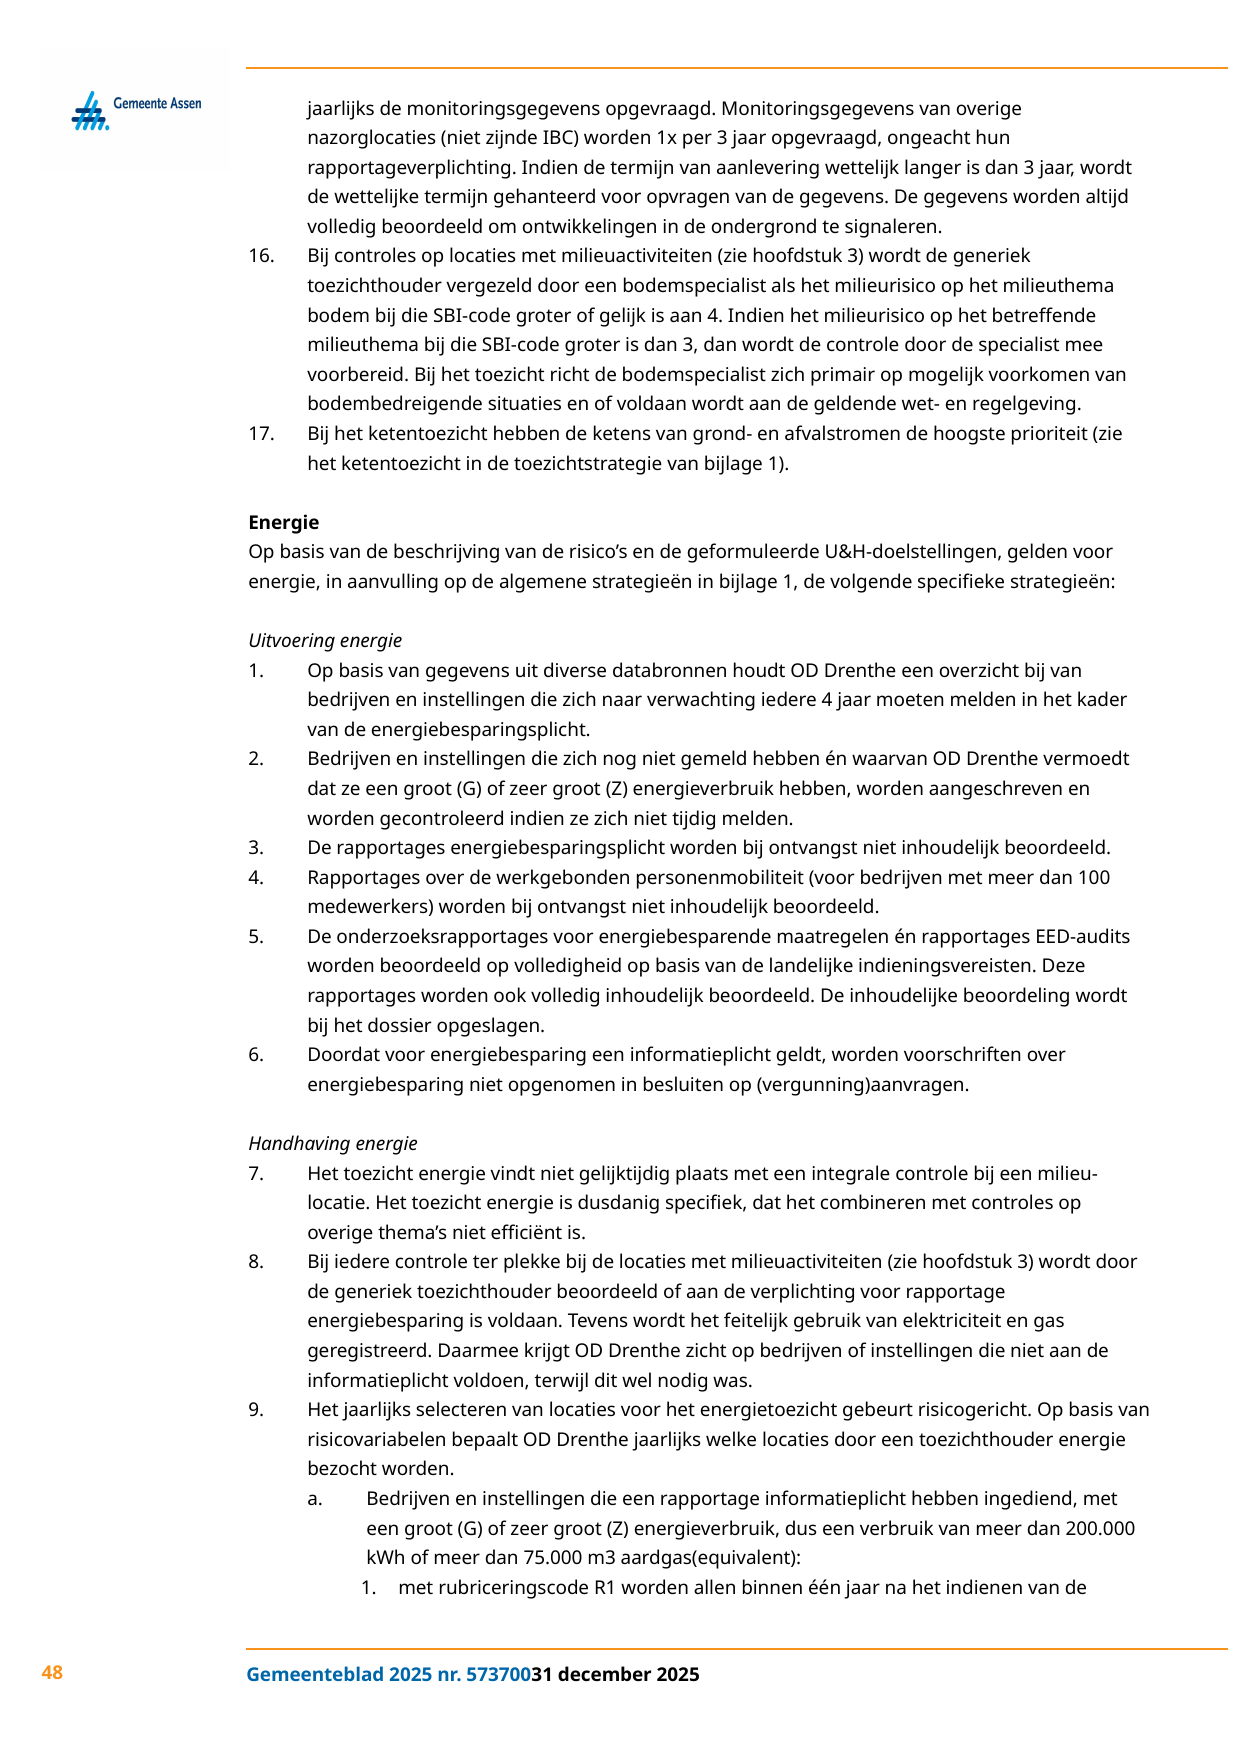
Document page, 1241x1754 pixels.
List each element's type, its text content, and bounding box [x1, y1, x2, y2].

list Bij iedere controle ter plekke bij de locaties met milieuactiviteiten (zie hoofdstuk 3) wordt door de generiek toezichthouder beoordeeld of aan de verplichting voor rapportage energiebesparing is voldaan. Tevens wordt het feitelijk gebruik van elektriciteit en gas geregistreerd. Daarmee krijgt OD Drenthe zicht op bedrijven of instellingen die niet aan de informatieplicht voldoen, terwijl dit wel nodig was. [248, 1248, 1152, 1393]
list De onderzoeksrapportages voor energiebesparende maatregelen én rapportages EED-audits worden beoordeeld op volledigheid op basis van de landelijke indieningsvereisten. Deze rapportages worden ook volledig inhoudelijk beoordeeld. De inhoudelijke beoordeling wordt bij het dossier opgeslagen. [248, 923, 1152, 1038]
picture [41, 47, 231, 172]
text Uitvoering energie [248, 627, 1152, 653]
list Bedrijven en instellingen die zich nog niet gemeld hebben én waarvan OD Drenthe vermoedt dat ze een groot (G) of zeer groot (Z) energieverbruik hebben, worden aangeschreven en worden gecontroleerd indien ze zich niet tijdig melden. [248, 746, 1152, 831]
list jaarlijks de monitoringsgegevens opgevraagd. Monitoringsgegevens van overige nazorglocaties (niet zijnde IBC) worden 1x per 3 jaar opgevraagd, ongeacht hun rapportageverplichting. Indien de termijn van aanlevering wettelijk langer is dan 3 jaar, wordt de wettelijke termijn gehanteerd voor opvragen van de gegevens. De gegevens worden altijd volledig beoordeeld om ontwikkelingen in de ondergrond te signaleren. [248, 95, 1152, 239]
list Bij controles op locaties met milieuactiviteiten (zie hoofdstuk 3) wordt de generiek toezichthouder vergezeld door een bodemspecialist als het milieurisico op het milieuthema bodem bij die SBI-code groter of gelijk is aan 4. Indien het milieurisico op het betreffende milieuthema bij die SBI-code groter is dan 3, dan wordt de controle door de specialist mee voorbereid. Bij het toezicht richt de bodemspecialist zich primair op mogelijk voorkomen van bodembedreigende situaties en of voldaan wordt aan de geldende wet- en regelgeving. [248, 243, 1152, 416]
text Energie [248, 509, 1152, 535]
list De rapportages energiebesparingsplicht worden bij ontvangst niet inhoudelijk beoordeeld. [248, 834, 1152, 860]
list Het toezicht energie vindt niet gelijktijdig plaats met een integrale controle bij een milieu-locatie. Het toezicht energie is dusdanig specifiek, dat het combineren met controles op overige thema’s niet efficiënt is. [248, 1160, 1152, 1245]
text Op basis van de beschrijving van de risico’s en de geformuleerde U&H-doelstellingen, gelden voor energie, in aanvulling op de algemene strategieën in bijlage 1, de volgende specifieke strategieën: [248, 538, 1152, 594]
list Bij het ketentoezicht hebben de ketens van grond- en afvalstromen de hoogste prioriteit (zie het ketentoezicht in de toezichtstrategie van bijlage 1). [248, 420, 1152, 476]
list met rubriceringscode R1 worden allen binnen één jaar na het indienen van de [361, 1574, 1152, 1600]
list Bedrijven en instellingen die een rapportage informatieplicht hebben ingediend, met een groot (G) of zeer groot (Z) energieverbruik, dus een verbruik van meer dan 200.000 kWh of meer dan 75.000 m3 aardgas(equivalent): [307, 1485, 1152, 1570]
text Handhaving energie [248, 1130, 1152, 1156]
list Doordat voor energiebesparing een informatieplicht geldt, worden voorschriften over energiebesparing niet opgenomen in besluiten op (vergunning)aanvragen. [248, 1041, 1152, 1097]
list Op basis van gegevens uit diverse databronnen houdt OD Drenthe een overzicht bij van bedrijven en instellingen die zich naar verwachting iedere 4 jaar moeten melden in het kader van de energiebesparingsplicht. [248, 657, 1152, 742]
list Het jaarlijks selecteren van locaties voor het energietoezicht gebeurt risicogericht. Op basis van risicovariabelen bepaalt OD Drenthe jaarlijks welke locaties door een toezichthouder energie bezocht worden. [248, 1396, 1152, 1481]
list Rapportages over de werkgebonden personenmobiliteit (voor bedrijven met meer dan 100 medewerkers) worden bij ontvangst niet inhoudelijk beoordeeld. [248, 864, 1152, 919]
